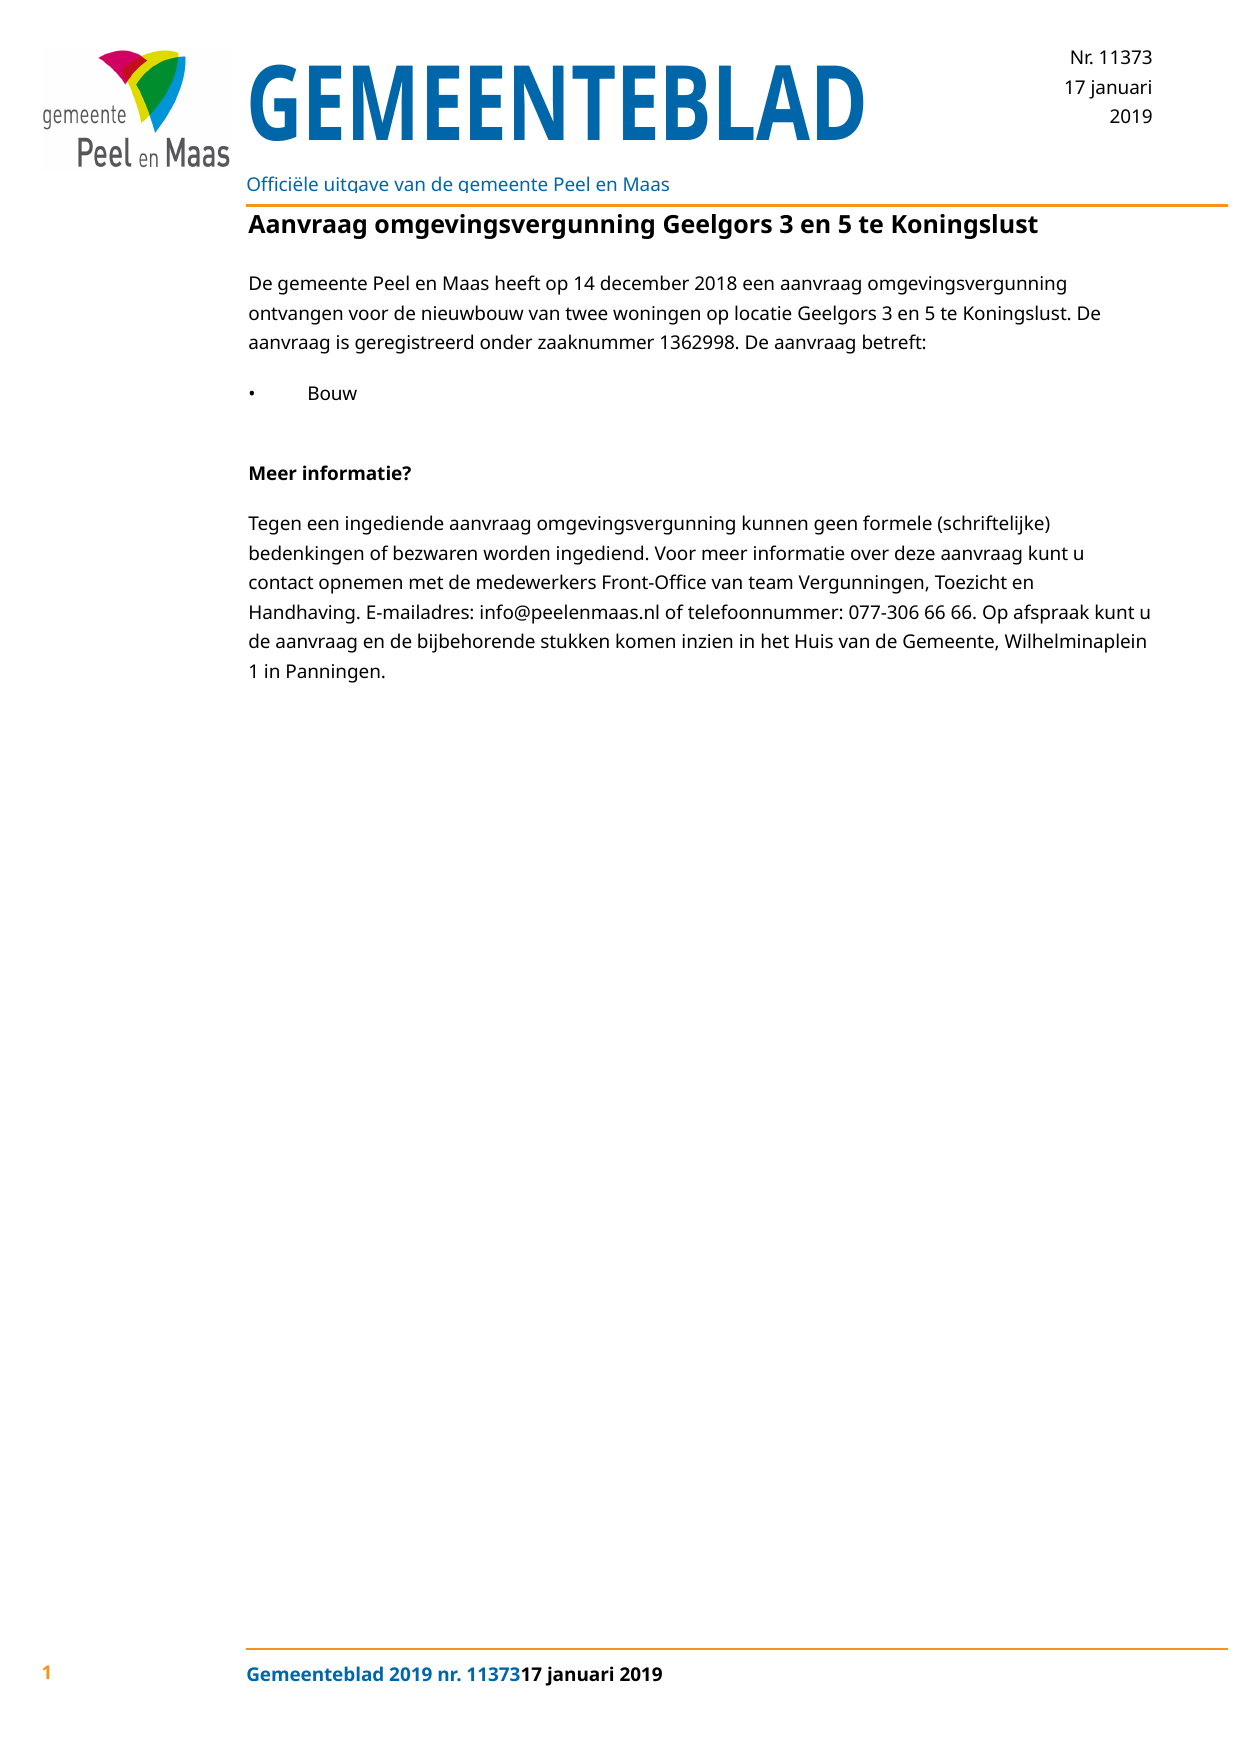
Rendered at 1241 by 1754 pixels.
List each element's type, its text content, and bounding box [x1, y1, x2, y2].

text Tegen een ingediende aanvraag omgevingsvergunning kunnen geen formele (schriftelijke) bedenkingen of bezwaren worden ingediend. Voor meer informatie over deze aanvraag kunt u contact opnemen met de medewerkers Front-Office van team Vergunningen, Toezicht en Handhaving. E-mailadres: info@peelenmaas.nl of telefoonnummer: 077-306 66 66. Op afspraak kunt u de aanvraag en de bijbehorende stukken komen inzien in het Huis van de Gemeente, Wilhelminaplein 1 in Panningen. [248, 510, 1152, 684]
picture [41, 47, 231, 172]
text Aanvraag omgevingsvergunning Geelgors 3 en 5 te Koningslust [248, 207, 1152, 241]
text Meer informatie? [248, 460, 1152, 486]
text De gemeente Peel en Maas heeft op 14 december 2018 een aanvraag omgevingsvergunning ontvangen voor de nieuwbouw van twee woningen op locatie Geelgors 3 en 5 te Koningslust. De aanvraag is geregistreerd onder zaaknummer 1362998. De aanvraag betreft: [248, 270, 1152, 355]
list Bouw [248, 380, 1152, 406]
